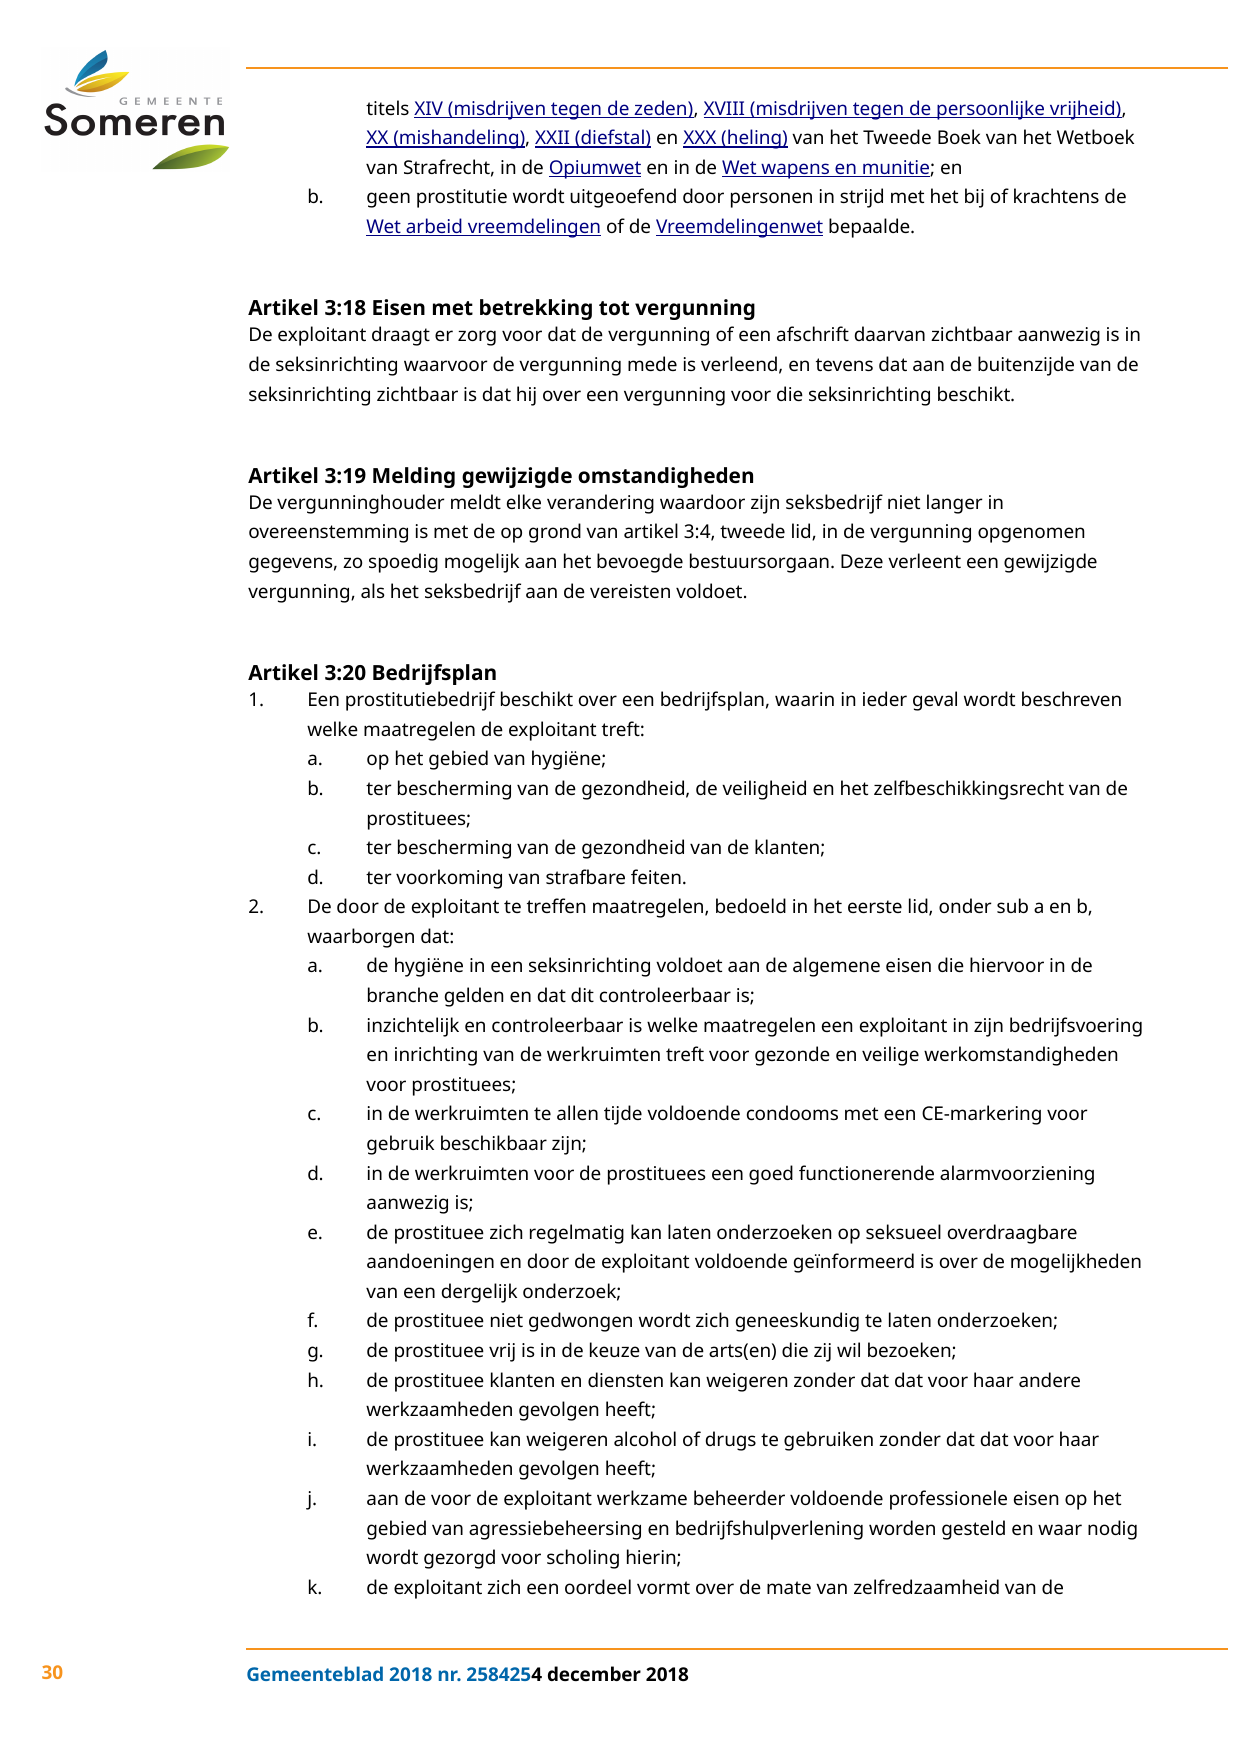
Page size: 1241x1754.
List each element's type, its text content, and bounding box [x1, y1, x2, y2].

list ter bescherming van de gezondheid van de klanten; [307, 834, 1152, 860]
list op het gebied van hygiëne; [307, 746, 1152, 771]
list de prostituee zich regelmatig kan laten onderzoeken op seksueel overdraagbare aandoeningen en door de exploitant voldoende geïnformeerd is over de mogelijkheden van een dergelijk onderzoek; [307, 1219, 1152, 1304]
text Artikel 3:19 Melding gewijzigde omstandigheden [248, 461, 1152, 489]
list aan de voor de exploitant werkzame beheerder voldoende professionele eisen op het gebied van agressiebeheersing en bedrijfshulpverlening worden gesteld en waar nodig wordt gezorgd voor scholing hierin; [307, 1485, 1152, 1570]
list de prostituee niet gedwongen wordt zich geneeskundig te laten onderzoeken; [307, 1308, 1152, 1333]
list De door de exploitant te treffen maatregelen, bedoeld in het eerste lid, onder sub a en b, waarborgen dat: [248, 893, 1152, 949]
list titels XIV (misdrijven tegen de zeden), XVIII (misdrijven tegen de persoonlijke vrijheid), XX (mishandeling), XXII (diefstal) en XXX (heling) van het Tweede Boek van het Wetboek van Strafrecht, in de Opiumwet en in de Wet wapens en munitie; en [307, 95, 1152, 180]
list ter voorkoming van strafbare feiten. [307, 864, 1152, 889]
text De vergunninghouder meldt elke verandering waardoor zijn seksbedrijf niet langer in overeenstemming is met de op grond van artikel 3:4, tweede lid, in de vergunning opgenomen gegevens, zo spoedig mogelijk aan het bevoegde bestuursorgaan. Deze verleent een gewijzigde vergunning, als het seksbedrijf aan de vereisten voldoet. [248, 489, 1152, 604]
list ter bescherming van de gezondheid, de veiligheid en het zelfbeschikkingsrecht van de prostituees; [307, 775, 1152, 830]
list inzichtelijk en controleerbaar is welke maatregelen een exploitant in zijn bedrijfsvoering en inrichting van de werkruimten treft voor gezonde en veilige werkomstandigheden voor prostituees; [307, 1012, 1152, 1097]
text Artikel 3:20 Bedrijfsplan [248, 658, 1152, 686]
picture [41, 47, 231, 172]
list in de werkruimten voor de prostituees een goed functionerende alarmvoorziening aanwezig is; [307, 1160, 1152, 1215]
list in de werkruimten te allen tijde voldoende condooms met een CE-markering voor gebruik beschikbaar zijn; [307, 1101, 1152, 1156]
text De exploitant draagt er zorg voor dat de vergunning of een afschrift daarvan zichtbaar aanwezig is in de seksinrichting waarvoor de vergunning mede is verleend, en tevens dat aan de buitenzijde van de seksinrichting zichtbaar is dat hij over een vergunning voor die seksinrichting beschikt. [248, 322, 1152, 406]
list geen prostitutie wordt uitgeoefend door personen in strijd met het bij of krachtens de Wet arbeid vreemdelingen of de Vreemdelingenwet bepaalde. [307, 183, 1152, 239]
list Een prostitutiebedrijf beschikt over een bedrijfsplan, waarin in ieder geval wordt beschreven welke maatregelen de exploitant treft: [248, 686, 1152, 742]
list de prostituee klanten en diensten kan weigeren zonder dat dat voor haar andere werkzaamheden gevolgen heeft; [307, 1367, 1152, 1422]
list de exploitant zich een oordeel vormt over de mate van zelfredzaamheid van de [307, 1574, 1152, 1599]
list de prostituee kan weigeren alcohol of drugs te gebruiken zonder dat dat voor haar werkzaamheden gevolgen heeft; [307, 1426, 1152, 1481]
text Artikel 3:18 Eisen met betrekking tot vergunning [248, 293, 1152, 322]
list de hygiëne in een seksinrichting voldoet aan de algemene eisen die hiervoor in de branche gelden en dat dit controleerbaar is; [307, 953, 1152, 1008]
list de prostituee vrij is in de keuze van de arts(en) die zij wil bezoeken; [307, 1337, 1152, 1363]
